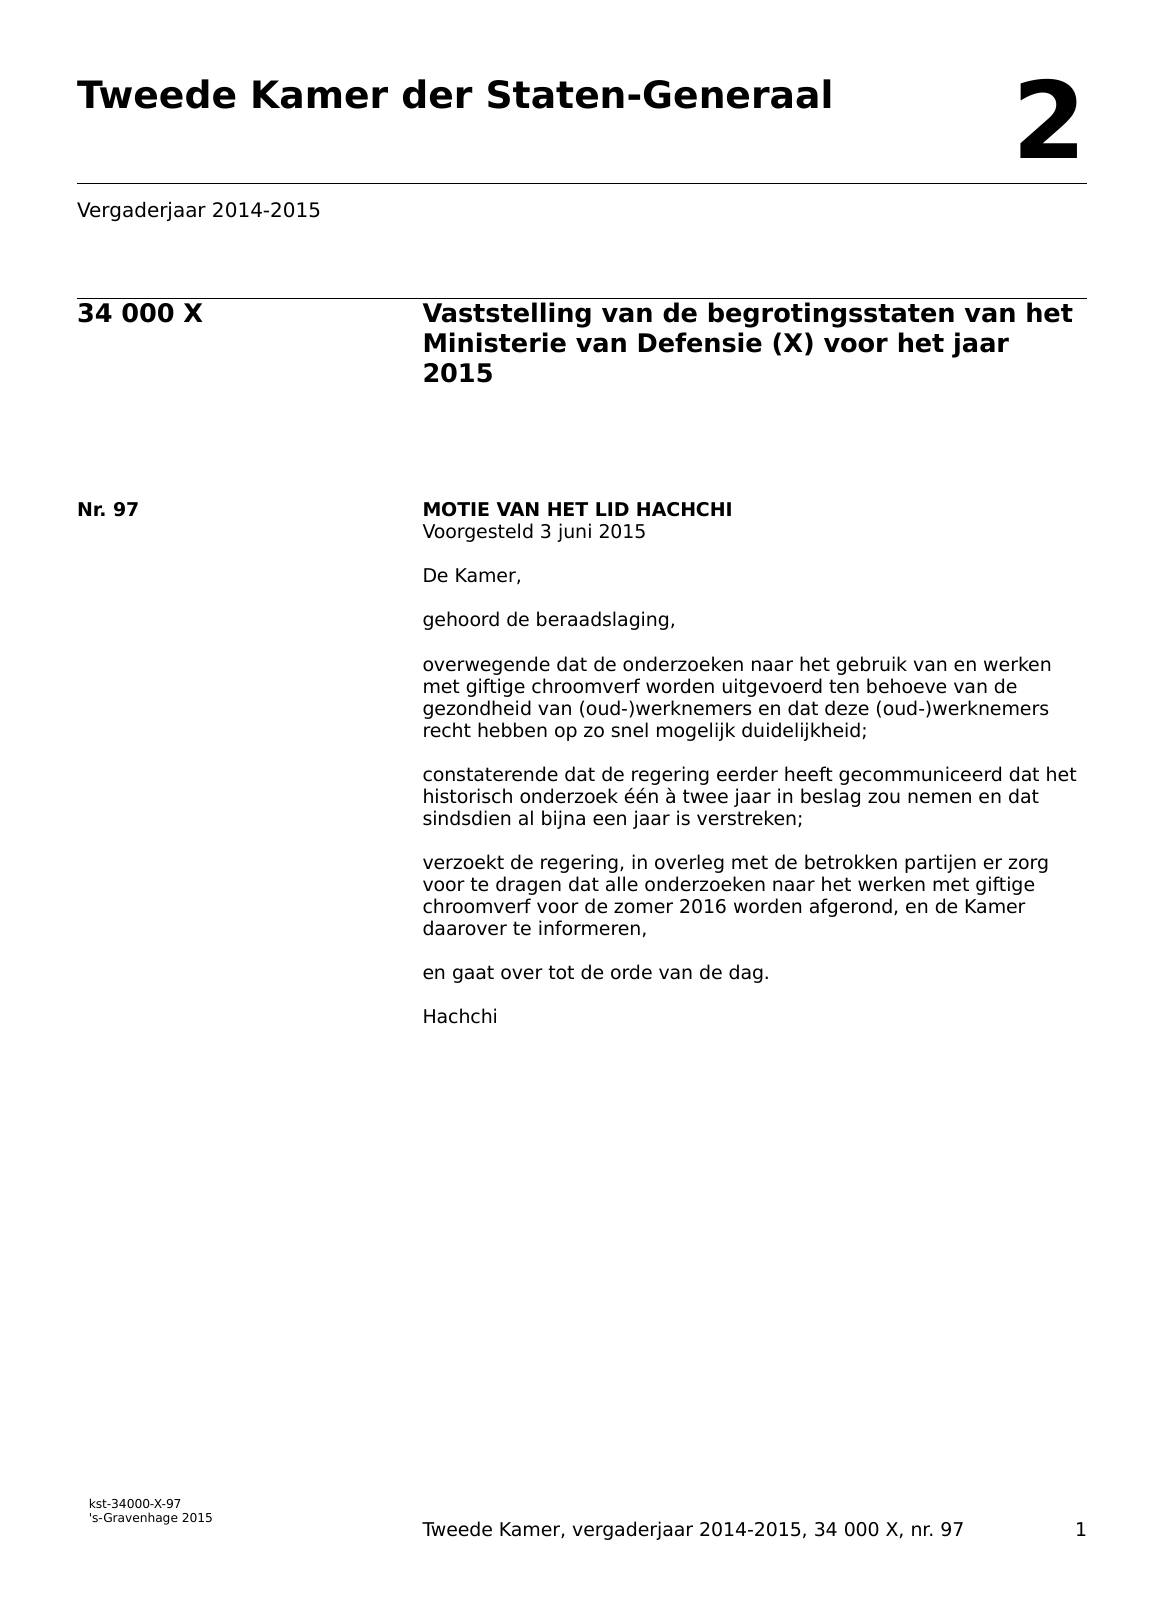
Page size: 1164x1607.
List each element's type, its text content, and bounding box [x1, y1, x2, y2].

text en gaat over tot de orde van de dag. [422, 962, 1087, 984]
text 's-Gravenhage 2015 [88, 1511, 323, 1525]
text Hachchi [422, 1006, 1087, 1028]
subtitle Nr. 97 MOTIE VAN HET LID HACHCHI [77, 499, 1087, 521]
subtitle 34 000 X Vaststelling van de begrotingsstaten van het Ministerie van Defensie (X) voor het jaar 2015 [77, 299, 1087, 388]
table_header 2 [886, 59, 1087, 183]
text Voorgesteld 3 juni 2015 [422, 521, 1087, 543]
table_cell Vergaderjaar 2014-2015 [77, 184, 1087, 298]
text kst-34000-X-97 [88, 1497, 323, 1511]
text constaterende dat de regering eerder heeft gecommuniceerd dat het historisch onderzoek één à twee jaar in beslag zou nemen en dat sindsdien al bijna een jaar is verstreken; [422, 764, 1087, 829]
text gehoord de beraadslaging, [422, 609, 1087, 631]
text verzoekt de regering, in overleg met de betrokken partijen er zorg voor te dragen dat alle onderzoeken naar het werken met giftige chroomverf voor de zomer 2016 worden afgerond, en de Kamer daarover te informeren, [422, 852, 1087, 940]
text overwegende dat de onderzoeken naar het gebruik van en werken met giftige chroomverf worden uitgevoerd ten behoeve van de gezondheid van (oud-)werknemers en dat deze (oud-)werknemers recht hebben op zo snel mogelijk duidelijkheid; [422, 653, 1087, 741]
table_header Tweede Kamer der Staten-Generaal [77, 59, 886, 183]
text De Kamer, [422, 565, 1087, 587]
